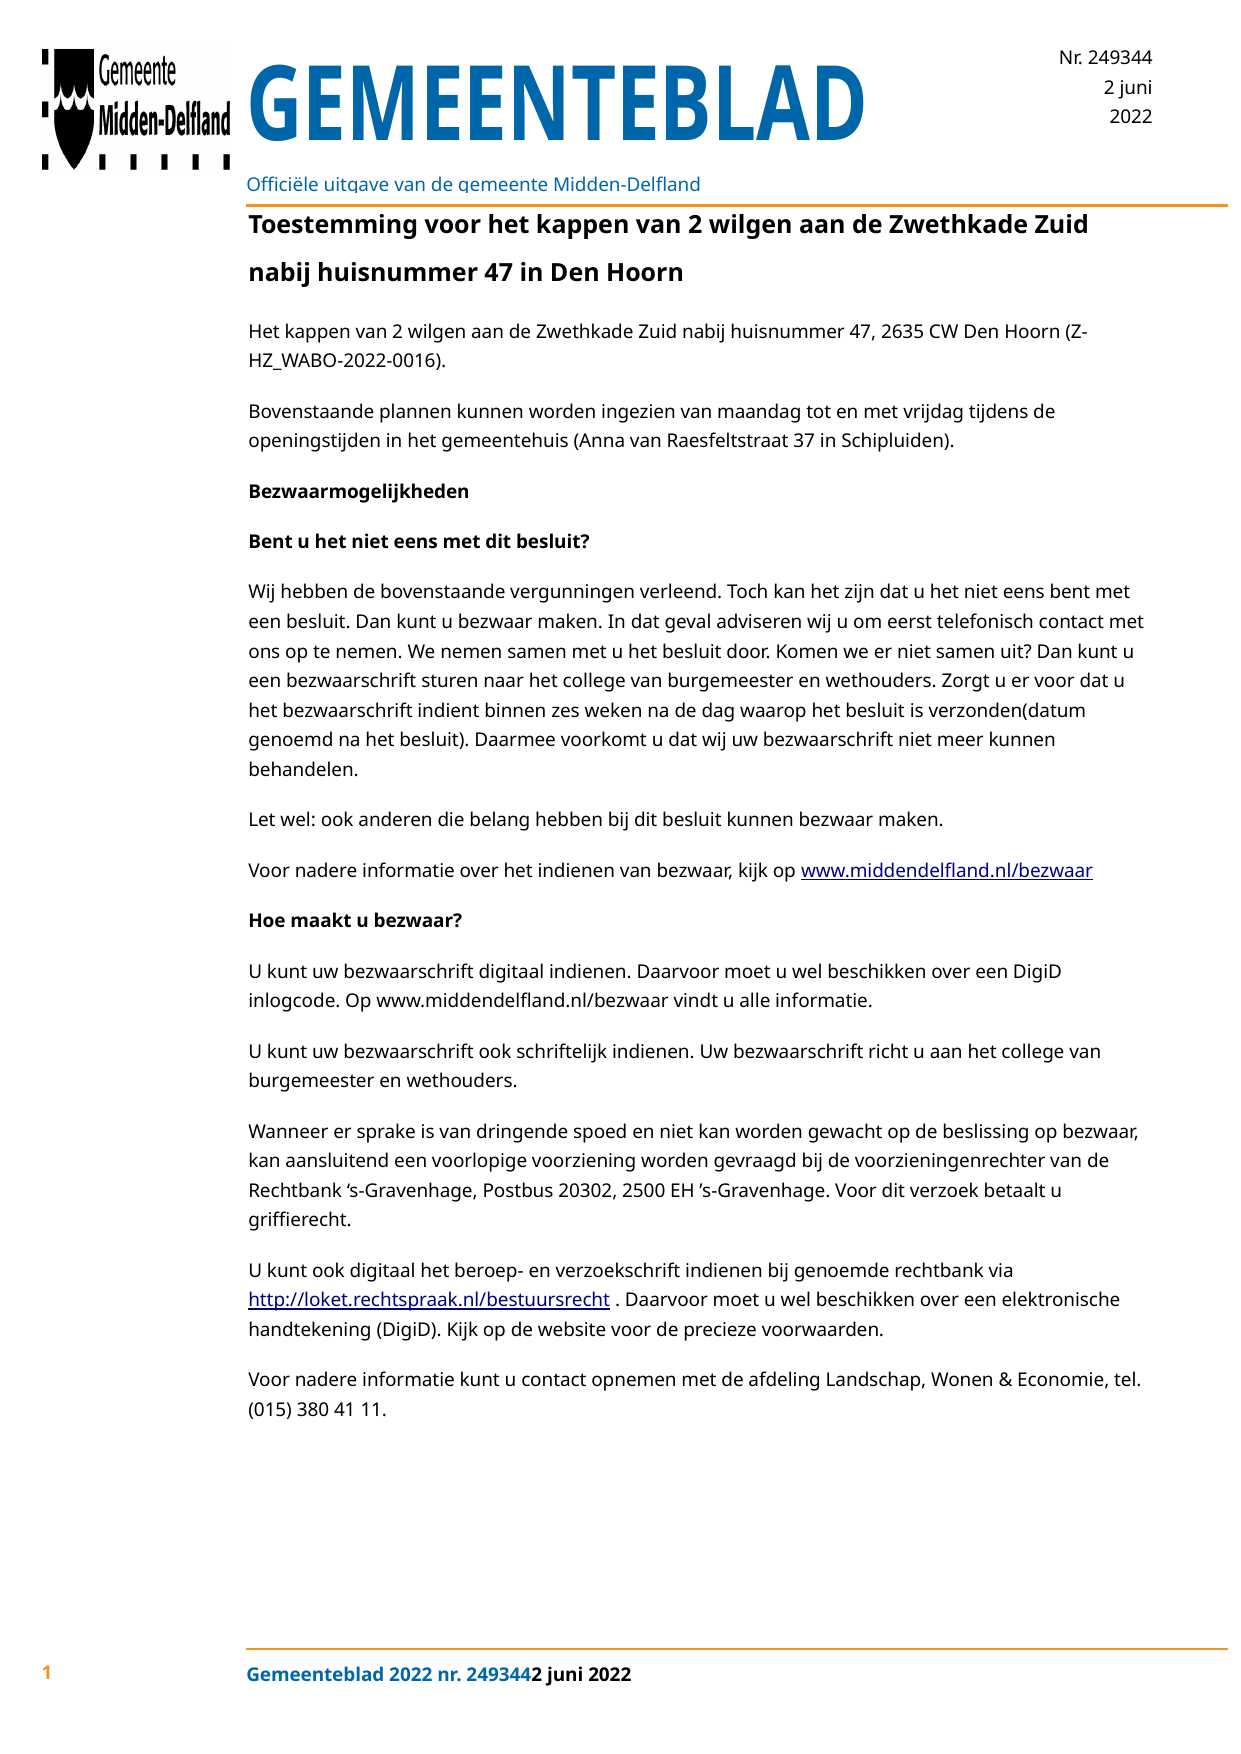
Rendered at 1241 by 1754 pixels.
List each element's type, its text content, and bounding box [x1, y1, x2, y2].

text Bovenstaande plannen kunnen worden ingezien van maandag tot en met vrijdag tijdens de openingstijden in het gemeentehuis (Anna van Raesfeltstraat 37 in Schipluiden). [248, 398, 1152, 453]
text U kunt uw bezwaarschrift ook schriftelijk indienen. Uw bezwaarschrift richt u aan het college van burgemeester en wethouders. [248, 1038, 1152, 1093]
text U kunt ook digitaal het beroep- en verzoekschrift indienen bij genoemde rechtbank via http://loket.rechtspraak.nl/bestuursrecht . Daarvoor moet u wel beschikken over een elektronische handtekening (DigiD). Kijk op de website voor de precieze voorwaarden. [248, 1257, 1152, 1342]
text Het kappen van 2 wilgen aan de Zwethkade Zuid nabij huisnummer 47, 2635 CW Den Hoorn (Z-HZ_WABO-2022-0016). [248, 318, 1152, 373]
text Voor nadere informatie over het indienen van bezwaar, kijk op www.middendelfland.nl/bezwaar [248, 857, 1152, 883]
text U kunt uw bezwaarschrift digitaal indienen. Daarvoor moet u wel beschikken over een DigiD inlogcode. Op www.middendelfland.nl/bezwaar vindt u alle informatie. [248, 958, 1152, 1013]
text Hoe maakt u bezwaar? [248, 907, 1152, 933]
text Bent u het niet eens met dit besluit? [248, 528, 1152, 554]
text Wij hebben de bovenstaande vergunningen verleend. Toch kan het zijn dat u het niet eens bent met een besluit. Dan kunt u bezwaar maken. In dat geval adviseren wij u om eerst telefonisch contact met ons op te nemen. We nemen samen met u het besluit door. Komen we er niet samen uit? Dan kunt u een bezwaarschrift sturen naar het college van burgemeester en wethouders. Zorgt u er voor dat u het bezwaarschrift indient binnen zes weken na de dag waarop het besluit is verzonden(datum genoemd na het besluit). Daarmee voorkomt u dat wij uw bezwaarschrift niet meer kunnen behandelen. [248, 579, 1152, 782]
picture [41, 47, 231, 172]
text Voor nadere informatie kunt u contact opnemen met de afdeling Landschap, Wonen & Economie, tel. (015) 380 41 11. [248, 1367, 1152, 1422]
text Toestemming voor het kappen van 2 wilgen aan de Zwethkade Zuid nabij huisnummer 47 in Den Hoorn [248, 207, 1152, 288]
text Wanneer er sprake is van dringende spoed en niet kan worden gewacht op de beslissing op bezwaar, kan aansluitend een voorlopige voorziening worden gevraagd bij de voorzieningenrechter van de Rechtbank ‘s-Gravenhage, Postbus 20302, 2500 EH ’s-Gravenhage. Voor dit verzoek betaalt u griffierecht. [248, 1118, 1152, 1232]
text Let wel: ook anderen die belang hebben bij dit besluit kunnen bezwaar maken. [248, 807, 1152, 832]
text Bezwaarmogelijkheden [248, 478, 1152, 504]
